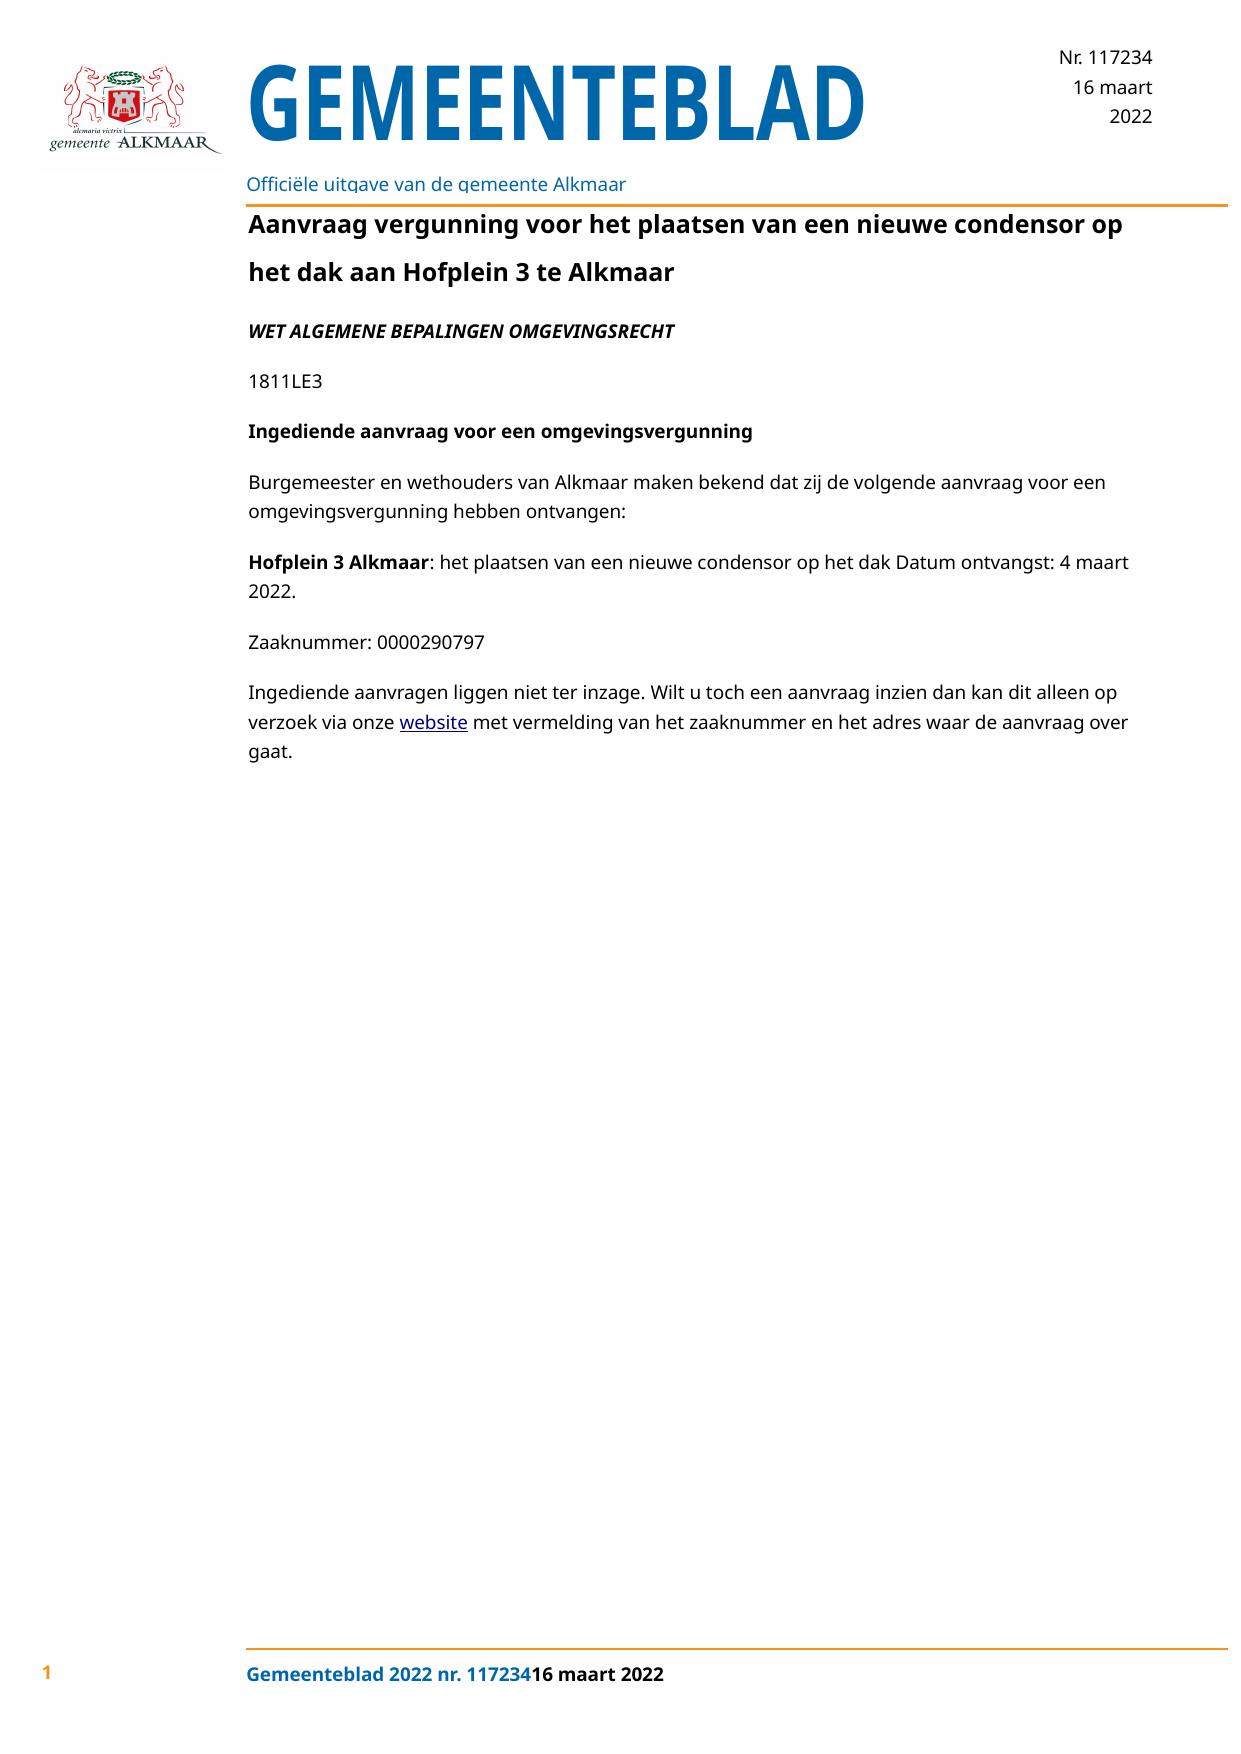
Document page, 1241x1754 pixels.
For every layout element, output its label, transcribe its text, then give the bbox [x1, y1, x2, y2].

text Aanvraag vergunning voor het plaatsen van een nieuwe condensor op het dak aan Hofplein 3 te Alkmaar [248, 207, 1152, 288]
text Zaaknummer: 0000290797 [248, 629, 1152, 655]
text Burgemeester en wethouders van Alkmaar maken bekend dat zij de volgende aanvraag voor een omgevingsvergunning hebben ontvangen: [248, 469, 1152, 524]
picture [41, 47, 231, 172]
text 1811LE3 [248, 368, 1152, 394]
text WET ALGEMENE BEPALINGEN OMGEVINGSRECHT [248, 318, 1152, 344]
text Ingediende aanvragen liggen niet ter inzage. Wilt u toch een aanvraag inzien dan kan dit alleen op verzoek via onze website met vermelding van het zaaknummer en het adres waar de aanvraag over gaat. [248, 679, 1152, 764]
text Ingediende aanvraag voor een omgevingsvergunning [248, 419, 1152, 444]
text Hofplein 3 Alkmaar: het plaatsen van een nieuwe condensor op het dak Datum ontvangst: 4 maart 2022. [248, 549, 1152, 604]
